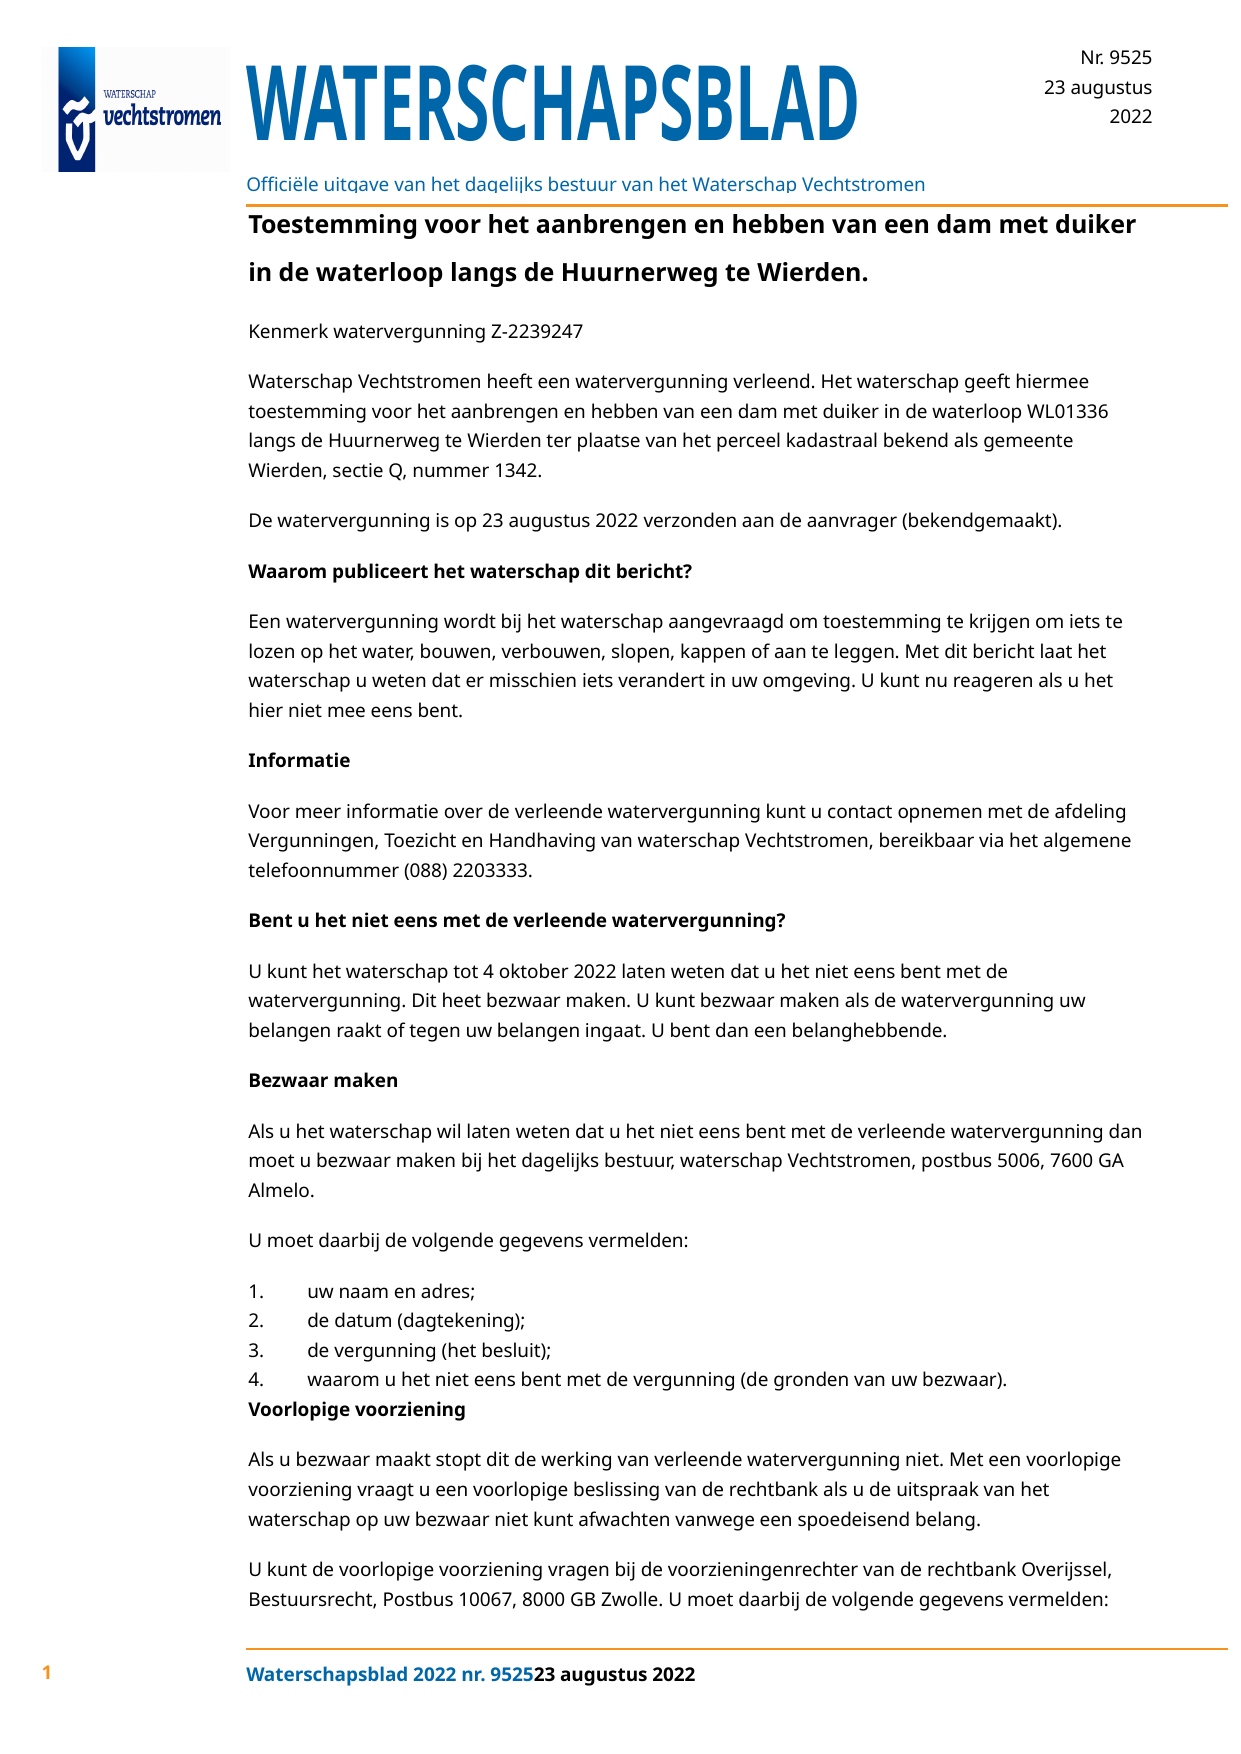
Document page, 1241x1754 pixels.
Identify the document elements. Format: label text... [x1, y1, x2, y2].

text Informatie [248, 747, 1152, 773]
text Voor meer informatie over de verleende watervergunning kunt u contact opnemen met de afdeling Vergunningen, Toezicht en Handhaving van waterschap Vechtstromen, bereikbaar via het algemene telefoonnummer (088) 2203333. [248, 798, 1152, 883]
text Bezwaar maken [248, 1067, 1152, 1093]
text Bent u het niet eens met de verleende watervergunning? [248, 907, 1152, 933]
list de datum (dagtekening); [248, 1307, 1152, 1333]
text Toestemming voor het aanbrengen en hebben van een dam met duiker in de waterloop langs de Huurnerweg te Wierden. [248, 207, 1152, 288]
text U kunt de voorlopige voorziening vragen bij de voorzieningenrechter van de rechtbank Overijssel, Bestuursrecht, Postbus 10067, 8000 GB Zwolle. U moet daarbij de volgende gegevens vermelden: [248, 1556, 1152, 1612]
picture [41, 47, 231, 172]
text Waterschap Vechtstromen heeft een watervergunning verleend. Het waterschap geeft hiermee toestemming voor het aanbrengen en hebben van een dam met duiker in de waterloop WL01336 langs de Huurnerweg te Wierden ter plaatse van het perceel kadastraal bekend als gemeente Wierden, sectie Q, nummer 1342. [248, 368, 1152, 483]
text Waarom publiceert het waterschap dit bericht? [248, 558, 1152, 584]
text Kenmerk watervergunning Z-2239247 [248, 318, 1152, 344]
text Een watervergunning wordt bij het waterschap aangevraagd om toestemming te krijgen om iets te lozen op het water, bouwen, verbouwen, slopen, kappen of aan te leggen. Met dit bericht laat het waterschap u weten dat er misschien iets verandert in uw omgeving. U kunt nu reageren als u het hier niet mee eens bent. [248, 608, 1152, 723]
text Als u het waterschap wil laten weten dat u het niet eens bent met de verleende watervergunning dan moet u bezwaar maken bij het dagelijks bestuur, waterschap Vechtstromen, postbus 5006, 7600 GA Almelo. [248, 1118, 1152, 1203]
text Als u bezwaar maakt stopt dit de werking van verleende watervergunning niet. Met een voorlopige voorziening vraagt u een voorlopige beslissing van de rechtbank als u de uitspraak van het waterschap op uw bezwaar niet kunt afwachten vanwege een spoedeisend belang. [248, 1447, 1152, 1532]
text U kunt het waterschap tot 4 oktober 2022 laten weten dat u het niet eens bent met de watervergunning. Dit heet bezwaar maken. U kunt bezwaar maken als de watervergunning uw belangen raakt of tegen uw belangen ingaat. U bent dan een belanghebbende. [248, 958, 1152, 1043]
list de vergunning (het besluit); [248, 1337, 1152, 1363]
text Voorlopige voorziening [248, 1396, 1152, 1422]
list waarom u het niet eens bent met de vergunning (de gronden van uw bezwaar). [248, 1367, 1152, 1392]
text U moet daarbij de volgende gegevens vermelden: [248, 1227, 1152, 1253]
text De watervergunning is op 23 augustus 2022 verzonden aan de aanvrager (bekendgemaakt). [248, 507, 1152, 533]
list uw naam en adres; [248, 1278, 1152, 1304]
